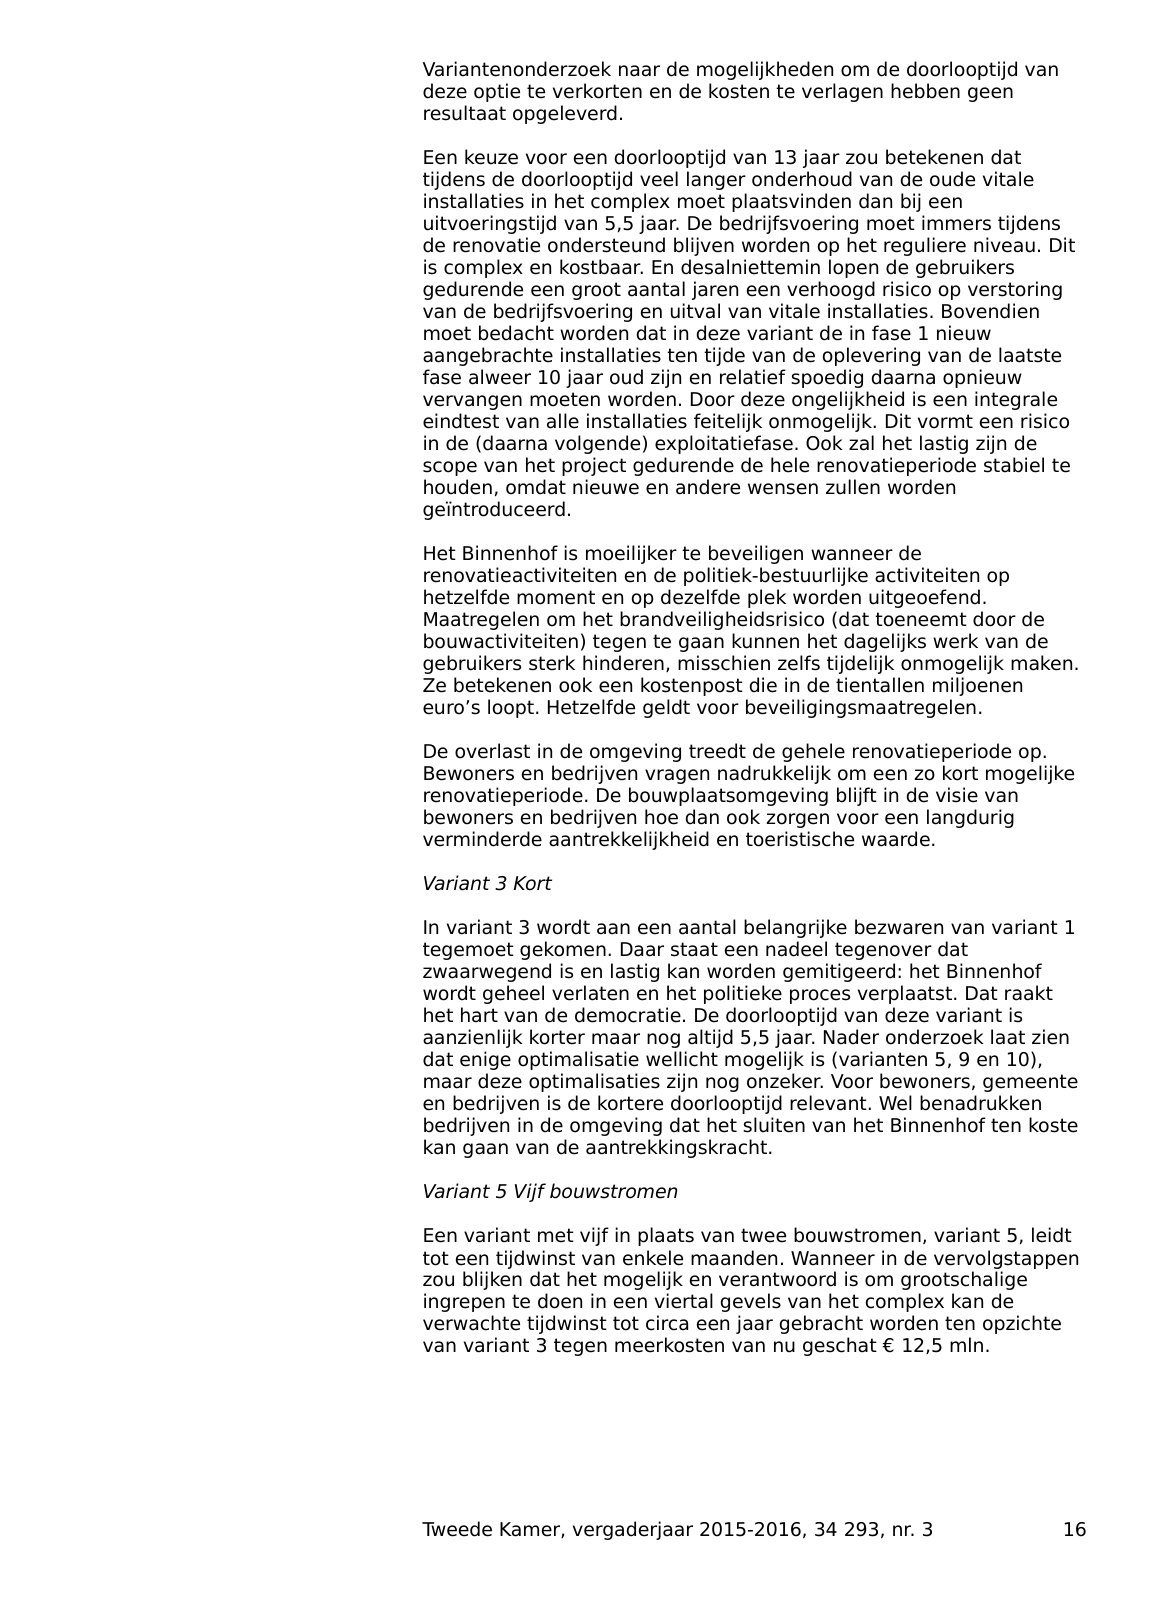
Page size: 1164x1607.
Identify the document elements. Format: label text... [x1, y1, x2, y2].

text Het Binnenhof is moeilijker te beveiligen wanneer de renovatieactiviteiten en de politiek-bestuurlijke activiteiten op hetzelfde moment en op dezelfde plek worden uitgeoefend. Maatregelen om het brandveiligheidsrisico (dat toeneemt door de bouwactiviteiten) tegen te gaan kunnen het dagelijks werk van de gebruikers sterk hinderen, misschien zelfs tijdelijk onmogelijk maken. Ze betekenen ook een kostenpost die in de tientallen miljoenen euro’s loopt. Hetzelfde geldt voor beveiligingsmaatregelen. [422, 543, 1087, 719]
text Variantenonderzoek naar de mogelijkheden om de doorlooptijd van deze optie te verkorten en de kosten te verlagen hebben geen resultaat opgeleverd. [422, 59, 1087, 125]
text Een variant met vijf in plaats van twee bouwstromen, variant 5, leidt tot een tijdwinst van enkele maanden. Wanneer in de vervolgstappen zou blijken dat het mogelijk en verantwoord is om grootschalige ingrepen te doen in een viertal gevels van het complex kan de verwachte tijdwinst tot circa een jaar gebracht worden ten opzichte van variant 3 tegen meerkosten van nu geschat € 12,5 mln. [422, 1225, 1087, 1357]
text Een keuze voor een doorlooptijd van 13 jaar zou betekenen dat tijdens de doorlooptijd veel langer onderhoud van de oude vitale installaties in het complex moet plaatsvinden dan bij een uitvoeringstijd van 5,5 jaar. De bedrijfsvoering moet immers tijdens de renovatie ondersteund blijven worden op het reguliere niveau. Dit is complex en kostbaar. En desalniettemin lopen de gebruikers gedurende een groot aantal jaren een verhoogd risico op verstoring van de bedrijfsvoering en uitval van vitale installaties. Bovendien moet bedacht worden dat in deze variant de in fase 1 nieuw aangebrachte installaties ten tijde van de oplevering van de laatste fase alweer 10 jaar oud zijn en relatief spoedig daarna opnieuw vervangen moeten worden. Door deze ongelijkheid is een integrale eindtest van alle installaties feitelijk onmogelijk. Dit vormt een risico in de (daarna volgende) exploitatiefase. Ook zal het lastig zijn de scope van het project gedurende de hele renovatieperiode stabiel te houden, omdat nieuwe en andere wensen zullen worden geïntroduceerd. [422, 147, 1087, 521]
subtitle Variant 5 Vijf bouwstromen [422, 1181, 1087, 1203]
text In variant 3 wordt aan een aantal belangrijke bezwaren van variant 1 tegemoet gekomen. Daar staat een nadeel tegenover dat zwaarwegend is en lastig kan worden gemitigeerd: het Binnenhof wordt geheel verlaten en het politieke proces verplaatst. Dat raakt het hart van de democratie. De doorlooptijd van deze variant is aanzienlijk korter maar nog altijd 5,5 jaar. Nader onderzoek laat zien dat enige optimalisatie wellicht mogelijk is (varianten 5, 9 en 10), maar deze optimalisaties zijn nog onzeker. Voor bewoners, gemeente en bedrijven is de kortere doorlooptijd relevant. Wel benadrukken bedrijven in de omgeving dat het sluiten van het Binnenhof ten koste kan gaan van de aantrekkingskracht. [422, 917, 1087, 1159]
subtitle Variant 3 Kort [422, 873, 1087, 895]
text De overlast in de omgeving treedt de gehele renovatieperiode op. Bewoners en bedrijven vragen nadrukkelijk om een zo kort mogelijke renovatieperiode. De bouwplaatsomgeving blijft in de visie van bewoners en bedrijven hoe dan ook zorgen voor een langdurig verminderde aantrekkelijkheid en toeristische waarde. [422, 741, 1087, 851]
